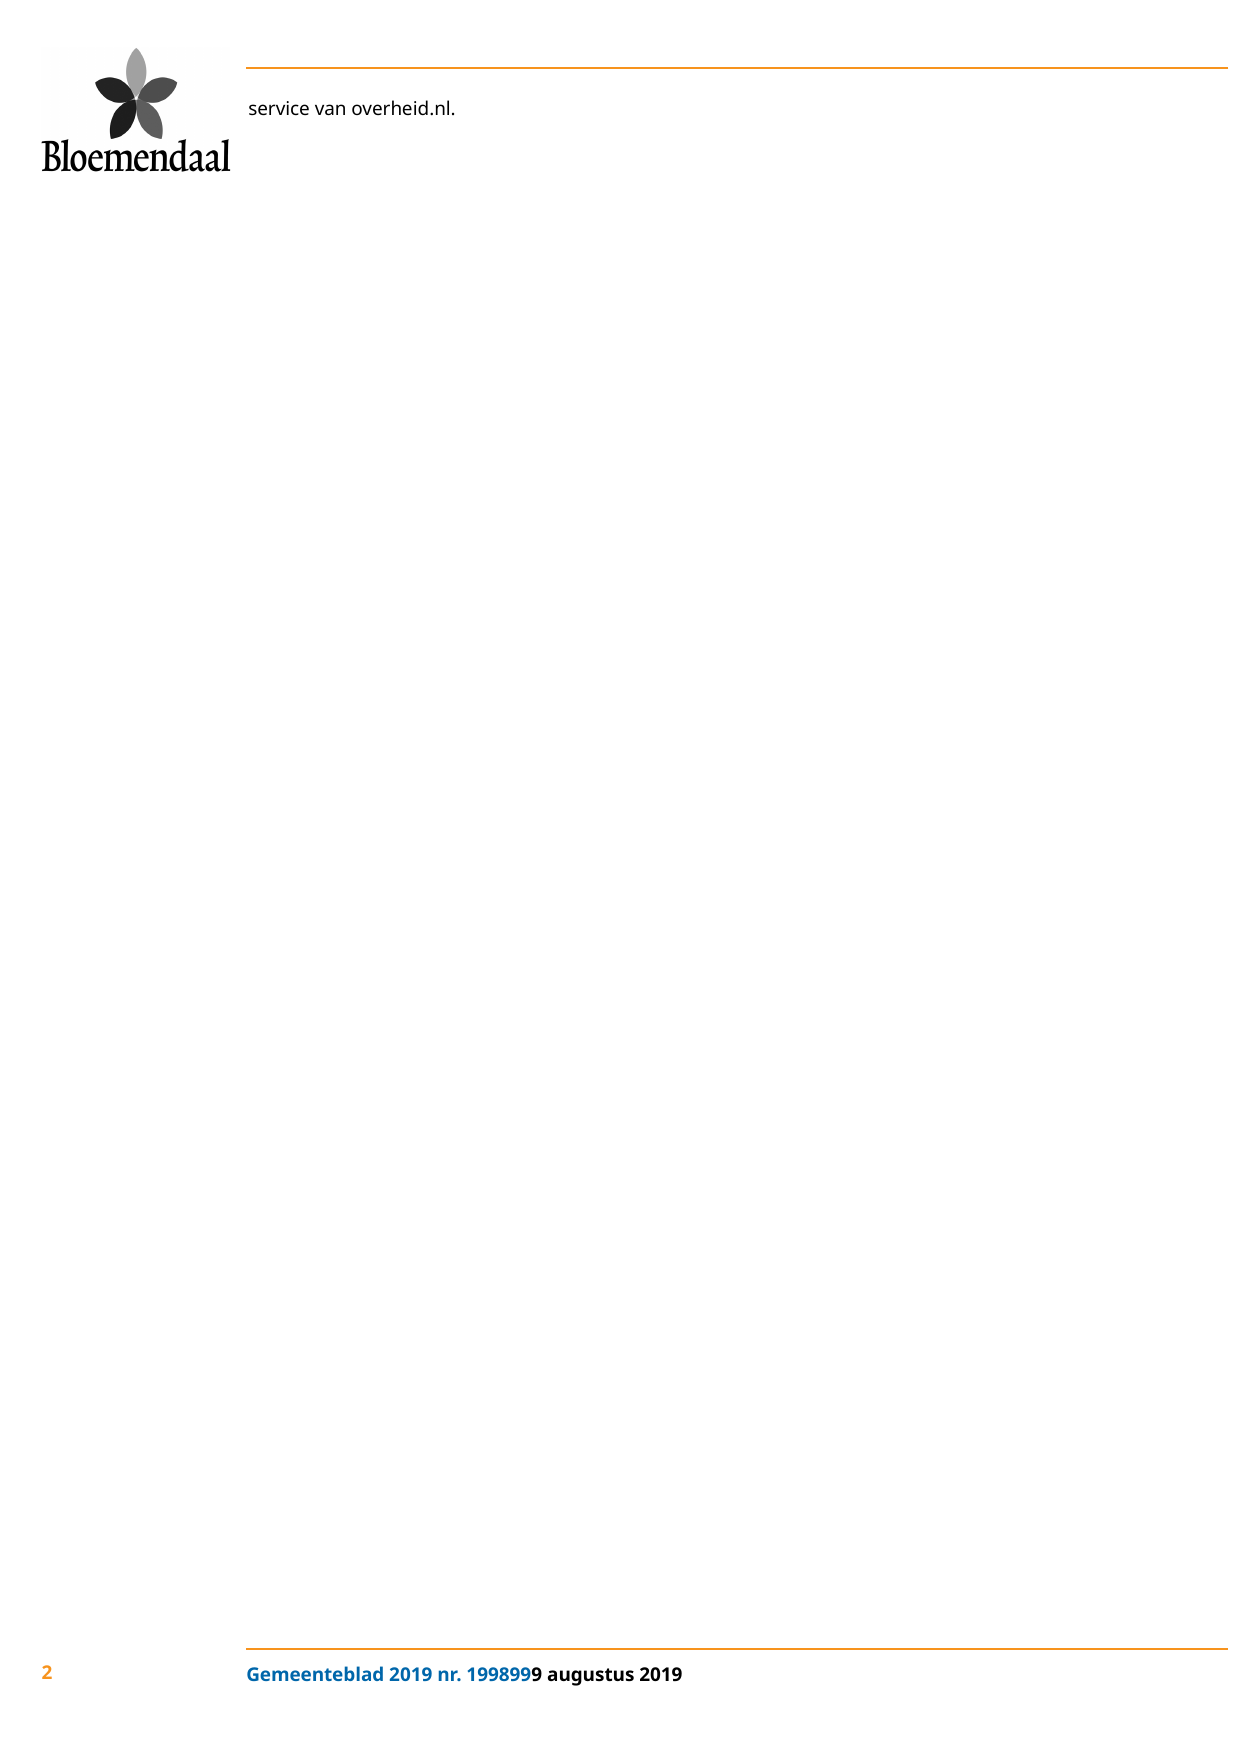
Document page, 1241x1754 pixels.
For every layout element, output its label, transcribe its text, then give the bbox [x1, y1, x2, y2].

text service van overheid.nl. [248, 95, 1152, 121]
picture [41, 47, 231, 172]
